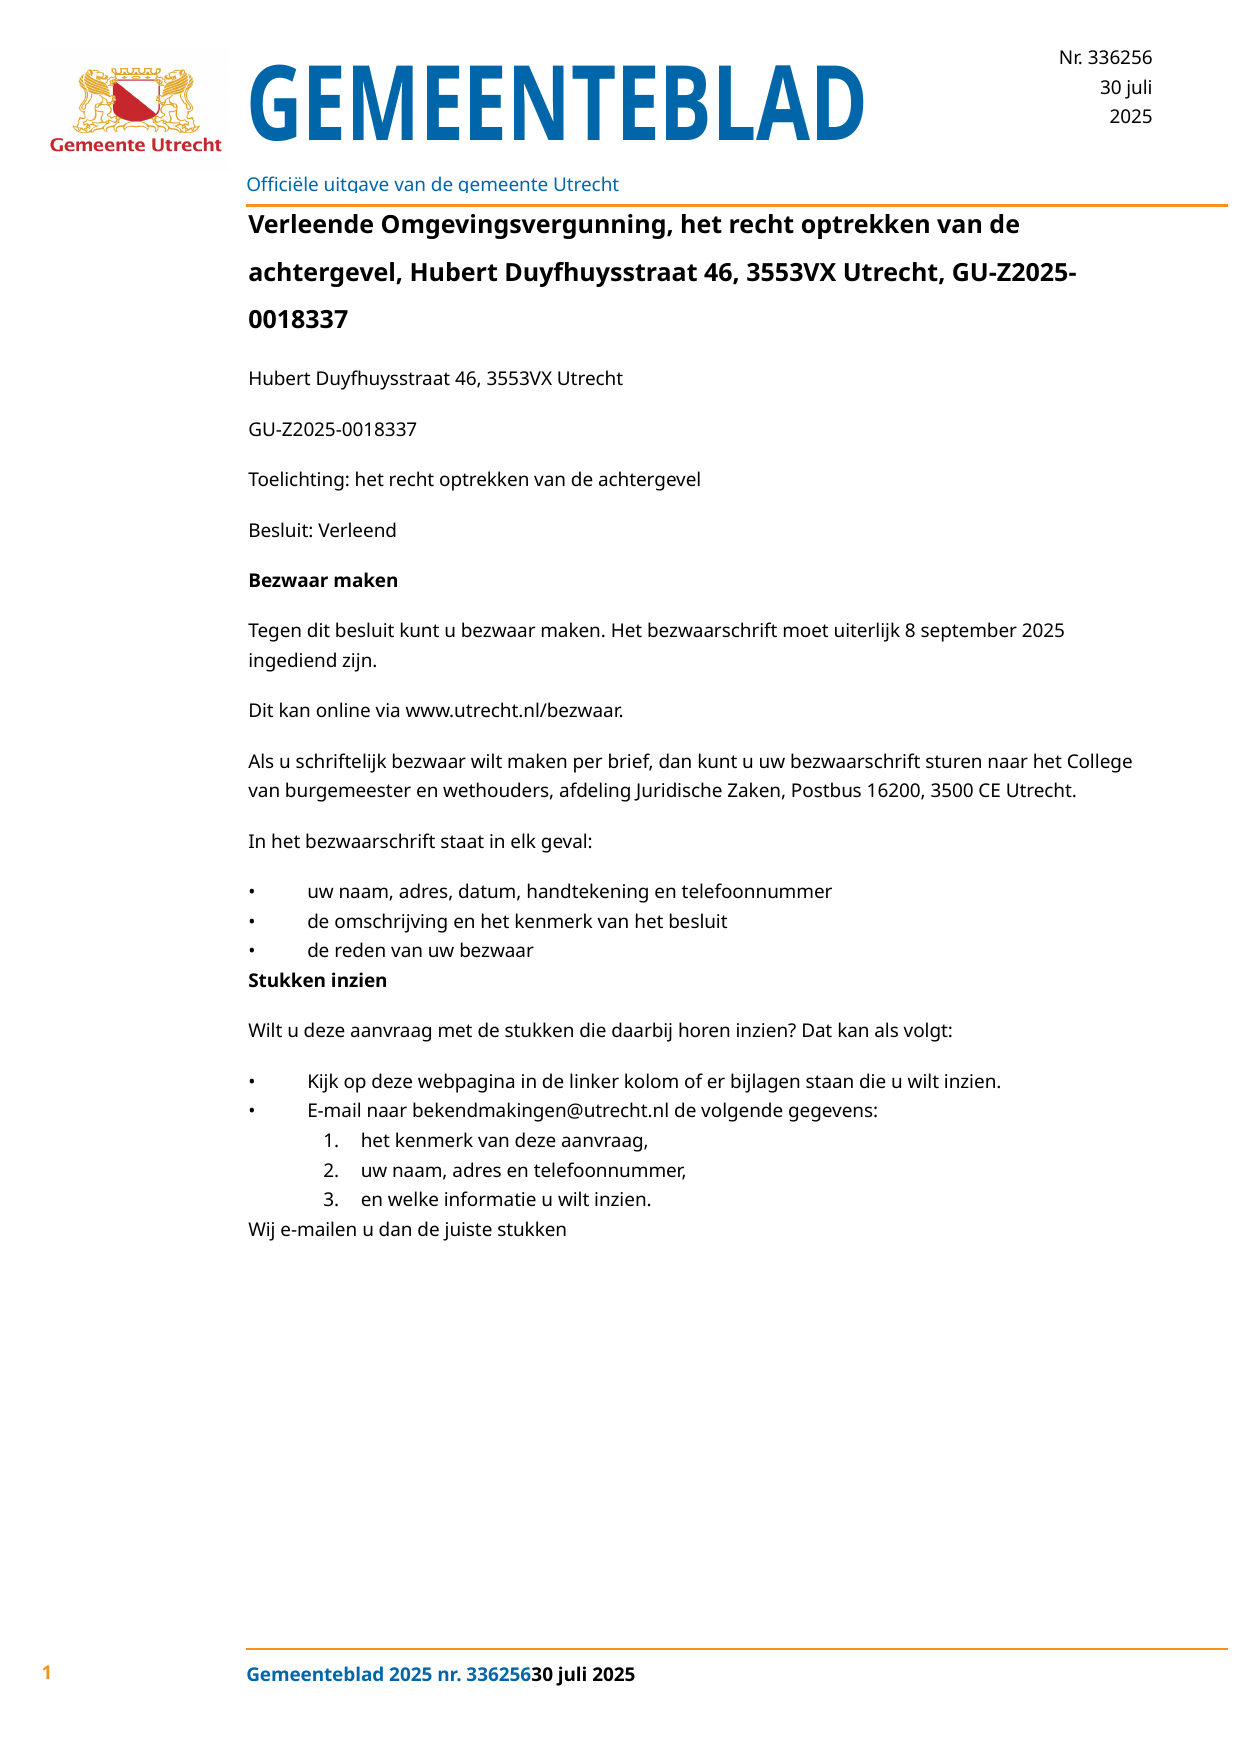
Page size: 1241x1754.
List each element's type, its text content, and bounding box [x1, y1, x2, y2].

list Kijk op deze webpagina in de linker kolom of er bijlagen staan die u wilt inzien. [248, 1068, 1152, 1094]
text Wij e-mailen u dan de juiste stukken [248, 1216, 1152, 1242]
text In het bezwaarschrift staat in elk geval: [248, 828, 1152, 854]
text Tegen dit besluit kunt u bezwaar maken. Het bezwaarschrift moet uiterlijk 8 september 2025 ingediend zijn. [248, 618, 1152, 673]
list uw naam, adres, datum, handtekening en telefoonnummer [248, 878, 1152, 904]
text Wilt u deze aanvraag met de stukken die daarbij horen inzien? Dat kan als volgt: [248, 1018, 1152, 1043]
text Stukken inzien [248, 967, 1152, 993]
text Hubert Duyfhuysstraat 46, 3553VX Utrecht [248, 366, 1152, 391]
list de omschrijving en het kenmerk van het besluit [248, 908, 1152, 934]
text Verleende Omgevingsvergunning, het recht optrekken van de achtergevel, Hubert Duyfhuysstraat 46, 3553VX Utrecht, GU-Z2025-0018337 [248, 207, 1152, 336]
list de reden van uw bezwaar [248, 938, 1152, 963]
text Bezwaar maken [248, 567, 1152, 593]
list en welke informatie u wilt inzien. [323, 1186, 1152, 1212]
list uw naam, adres en telefoonnummer, [323, 1157, 1152, 1182]
picture [41, 47, 231, 172]
text GU-Z2025-0018337 [248, 416, 1152, 442]
text Besluit: Verleend [248, 517, 1152, 542]
text Toelichting: het recht optrekken van de achtergevel [248, 466, 1152, 492]
list het kenmerk van deze aanvraag, [323, 1127, 1152, 1153]
text Als u schriftelijk bezwaar wilt maken per brief, dan kunt u uw bezwaarschrift sturen naar het College van burgemeester en wethouders, afdeling Juridische Zaken, Postbus 16200, 3500 CE Utrecht. [248, 748, 1152, 803]
list E-mail naar bekendmakingen@utrecht.nl de volgende gegevens: [248, 1098, 1152, 1123]
text Dit kan online via www.utrecht.nl/bezwaar. [248, 698, 1152, 723]
